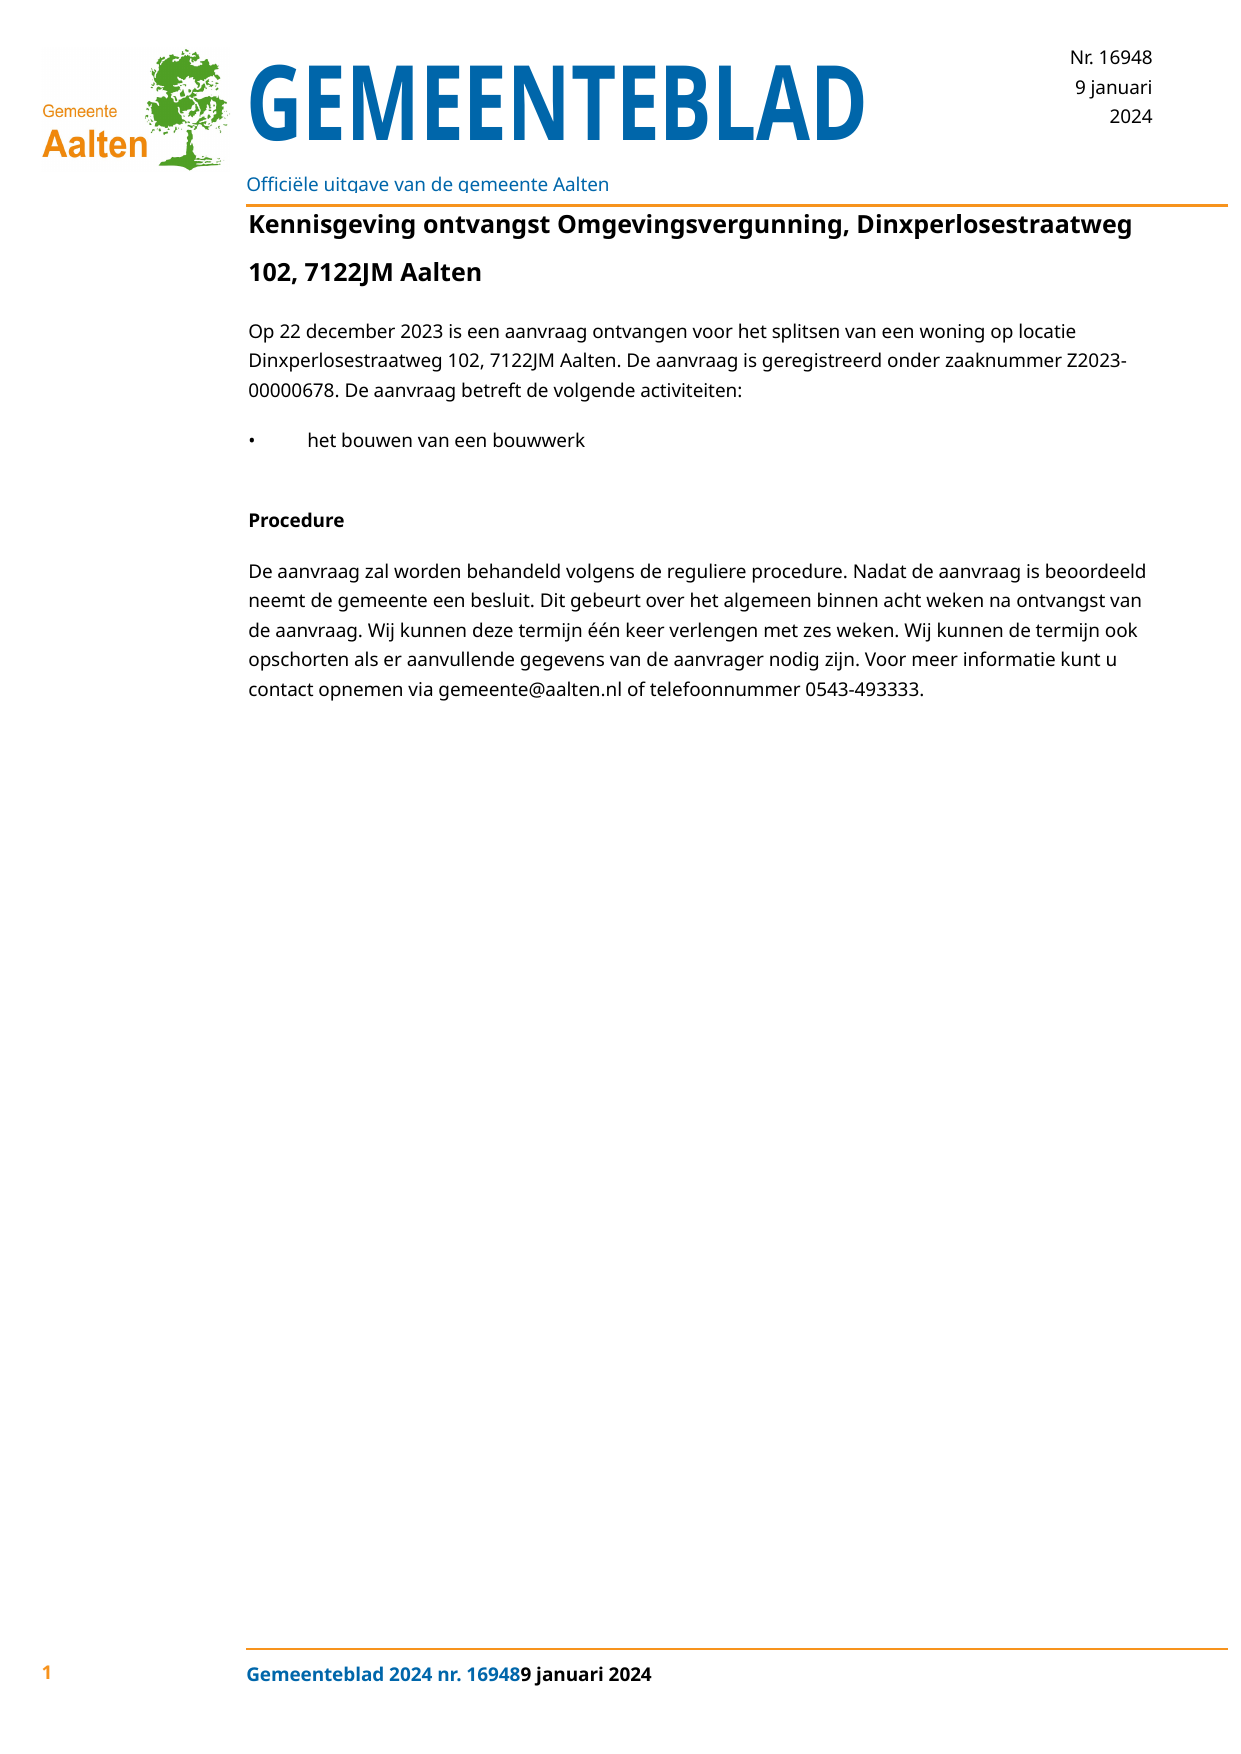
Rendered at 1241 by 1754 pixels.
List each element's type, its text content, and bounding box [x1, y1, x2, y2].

text Op 22 december 2023 is een aanvraag ontvangen voor het splitsen van een woning op locatie Dinxperlosestraatweg 102, 7122JM Aalten. De aanvraag is geregistreerd onder zaaknummer Z2023-00000678. De aanvraag betreft de volgende activiteiten: [248, 318, 1152, 403]
text Procedure [248, 507, 1152, 533]
picture [41, 47, 231, 172]
list het bouwen van een bouwwerk [248, 427, 1152, 453]
text De aanvraag zal worden behandeld volgens de reguliere procedure. Nadat de aanvraag is beoordeeld neemt de gemeente een besluit. Dit gebeurt over het algemeen binnen acht weken na ontvangst van de aanvraag. Wij kunnen deze termijn één keer verlengen met zes weken. Wij kunnen de termijn ook opschorten als er aanvullende gegevens van de aanvrager nodig zijn. Voor meer informatie kunt u contact opnemen via gemeente@aalten.nl of telefoonnummer 0543-493333. [248, 558, 1152, 702]
text Kennisgeving ontvangst Omgevingsvergunning, Dinxperlosestraatweg 102, 7122JM Aalten [248, 207, 1152, 288]
